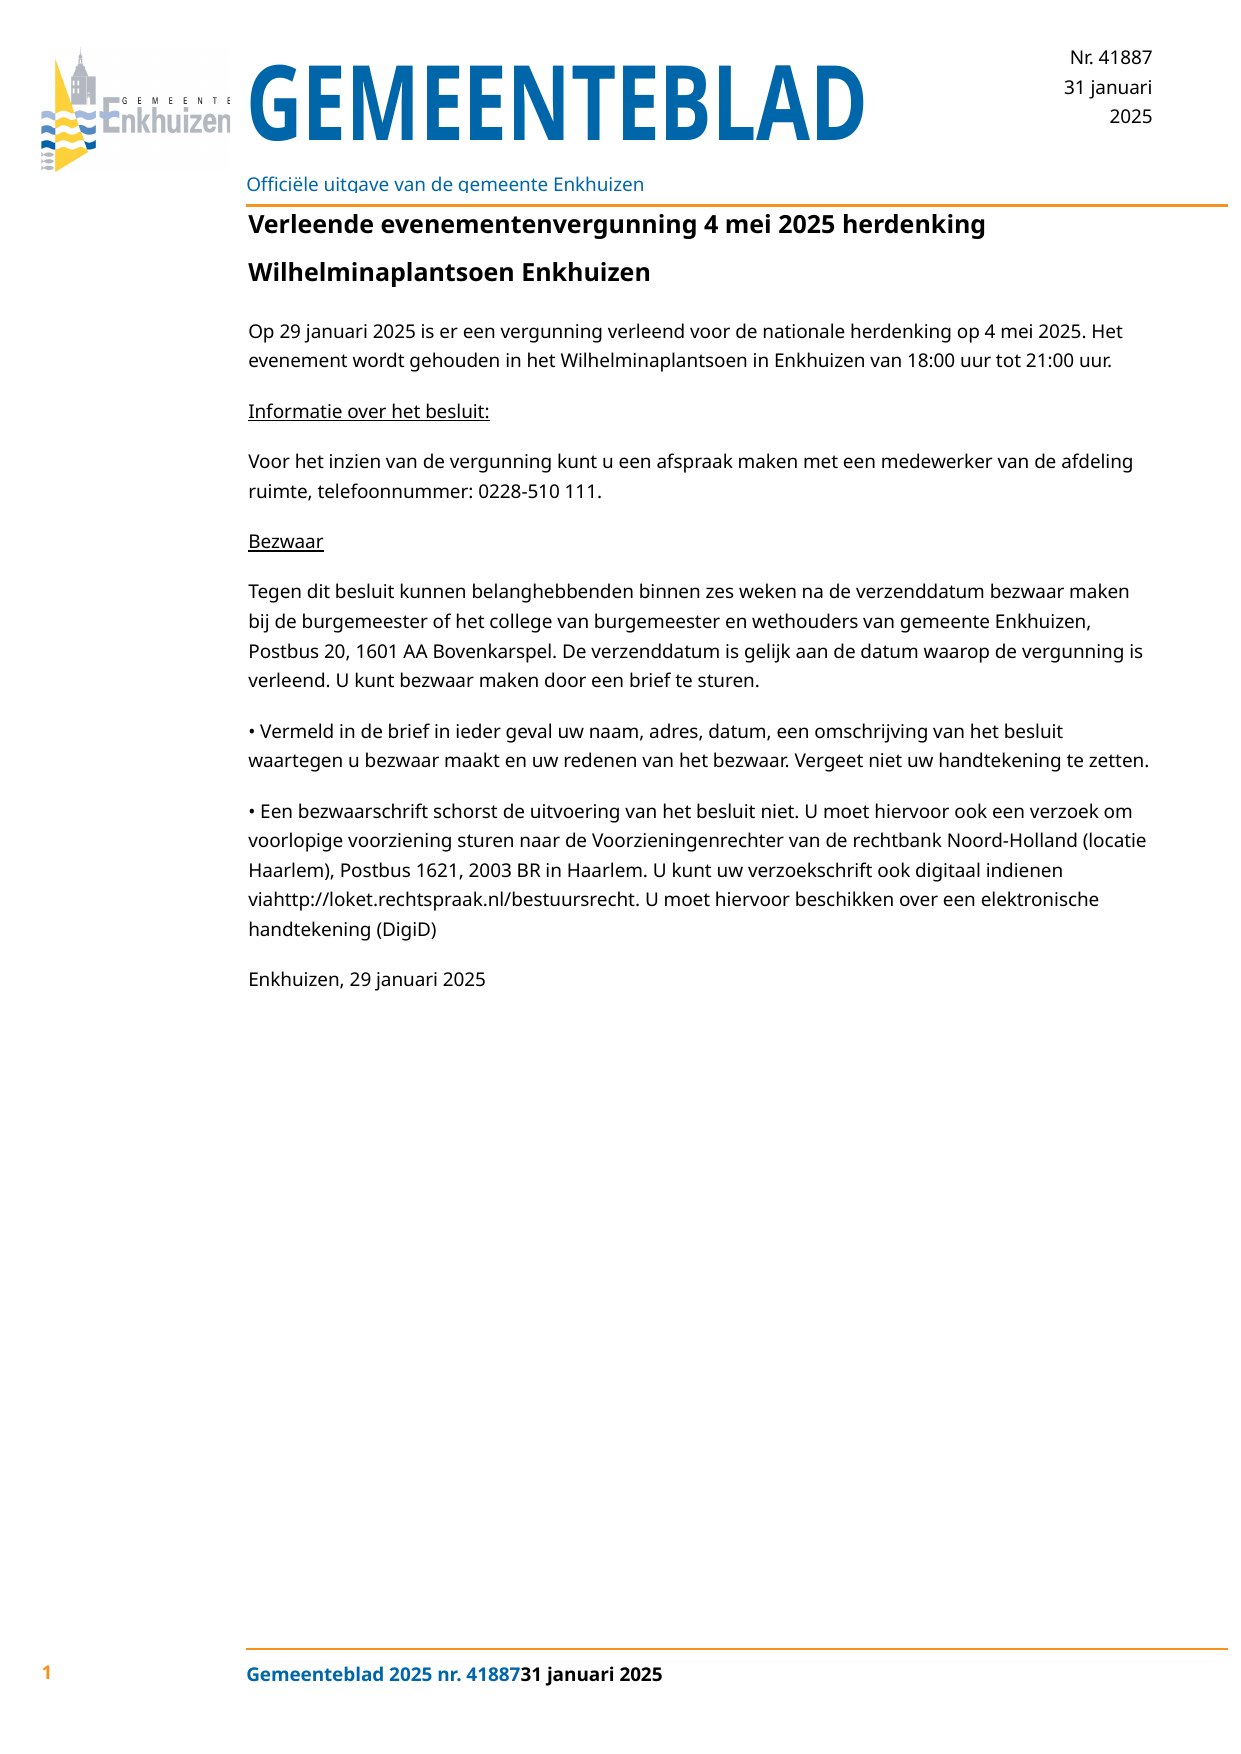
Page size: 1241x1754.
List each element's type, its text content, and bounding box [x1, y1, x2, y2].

text Tegen dit besluit kunnen belanghebbenden binnen zes weken na de verzenddatum bezwaar maken bij de burgemeester of het college van burgemeester en wethouders van gemeente Enkhuizen, Postbus 20, 1601 AA Bovenkarspel. De verzenddatum is gelijk aan de datum waarop de vergunning is verleend. U kunt bezwaar maken door een brief te sturen. [248, 579, 1152, 693]
text Enkhuizen, 29 januari 2025 [248, 967, 1152, 992]
text Op 29 januari 2025 is er een vergunning verleend voor de nationale herdenking op 4 mei 2025. Het evenement wordt gehouden in het Wilhelminaplantsoen in Enkhuizen van 18:00 uur tot 21:00 uur. [248, 318, 1152, 373]
text • Een bezwaarschrift schorst de uitvoering van het besluit niet. U moet hiervoor ook een verzoek om voorlopige voorziening sturen naar de Voorzieningenrechter van de rechtbank Noord-Holland (locatie Haarlem), Postbus 1621, 2003 BR in Haarlem. U kunt uw verzoekschrift ook digitaal indienen viahttp://loket.rechtspraak.nl/bestuursrecht. U moet hiervoor beschikken over een elektronische handtekening (DigiD) [248, 798, 1152, 942]
text Verleende evenementenvergunning 4 mei 2025 herdenking Wilhelminaplantsoen Enkhuizen [248, 207, 1152, 288]
picture [41, 47, 231, 172]
text Informatie over het besluit: [248, 398, 1152, 424]
text Bezwaar [248, 528, 1152, 554]
text • Vermeld in de brief in ieder geval uw naam, adres, datum, een omschrijving van het besluit waartegen u bezwaar maakt en uw redenen van het bezwaar. Vergeet niet uw handtekening te zetten. [248, 718, 1152, 773]
text Voor het inzien van de vergunning kunt u een afspraak maken met een medewerker van de afdeling ruimte, telefoonnummer: 0228-510 111. [248, 448, 1152, 504]
